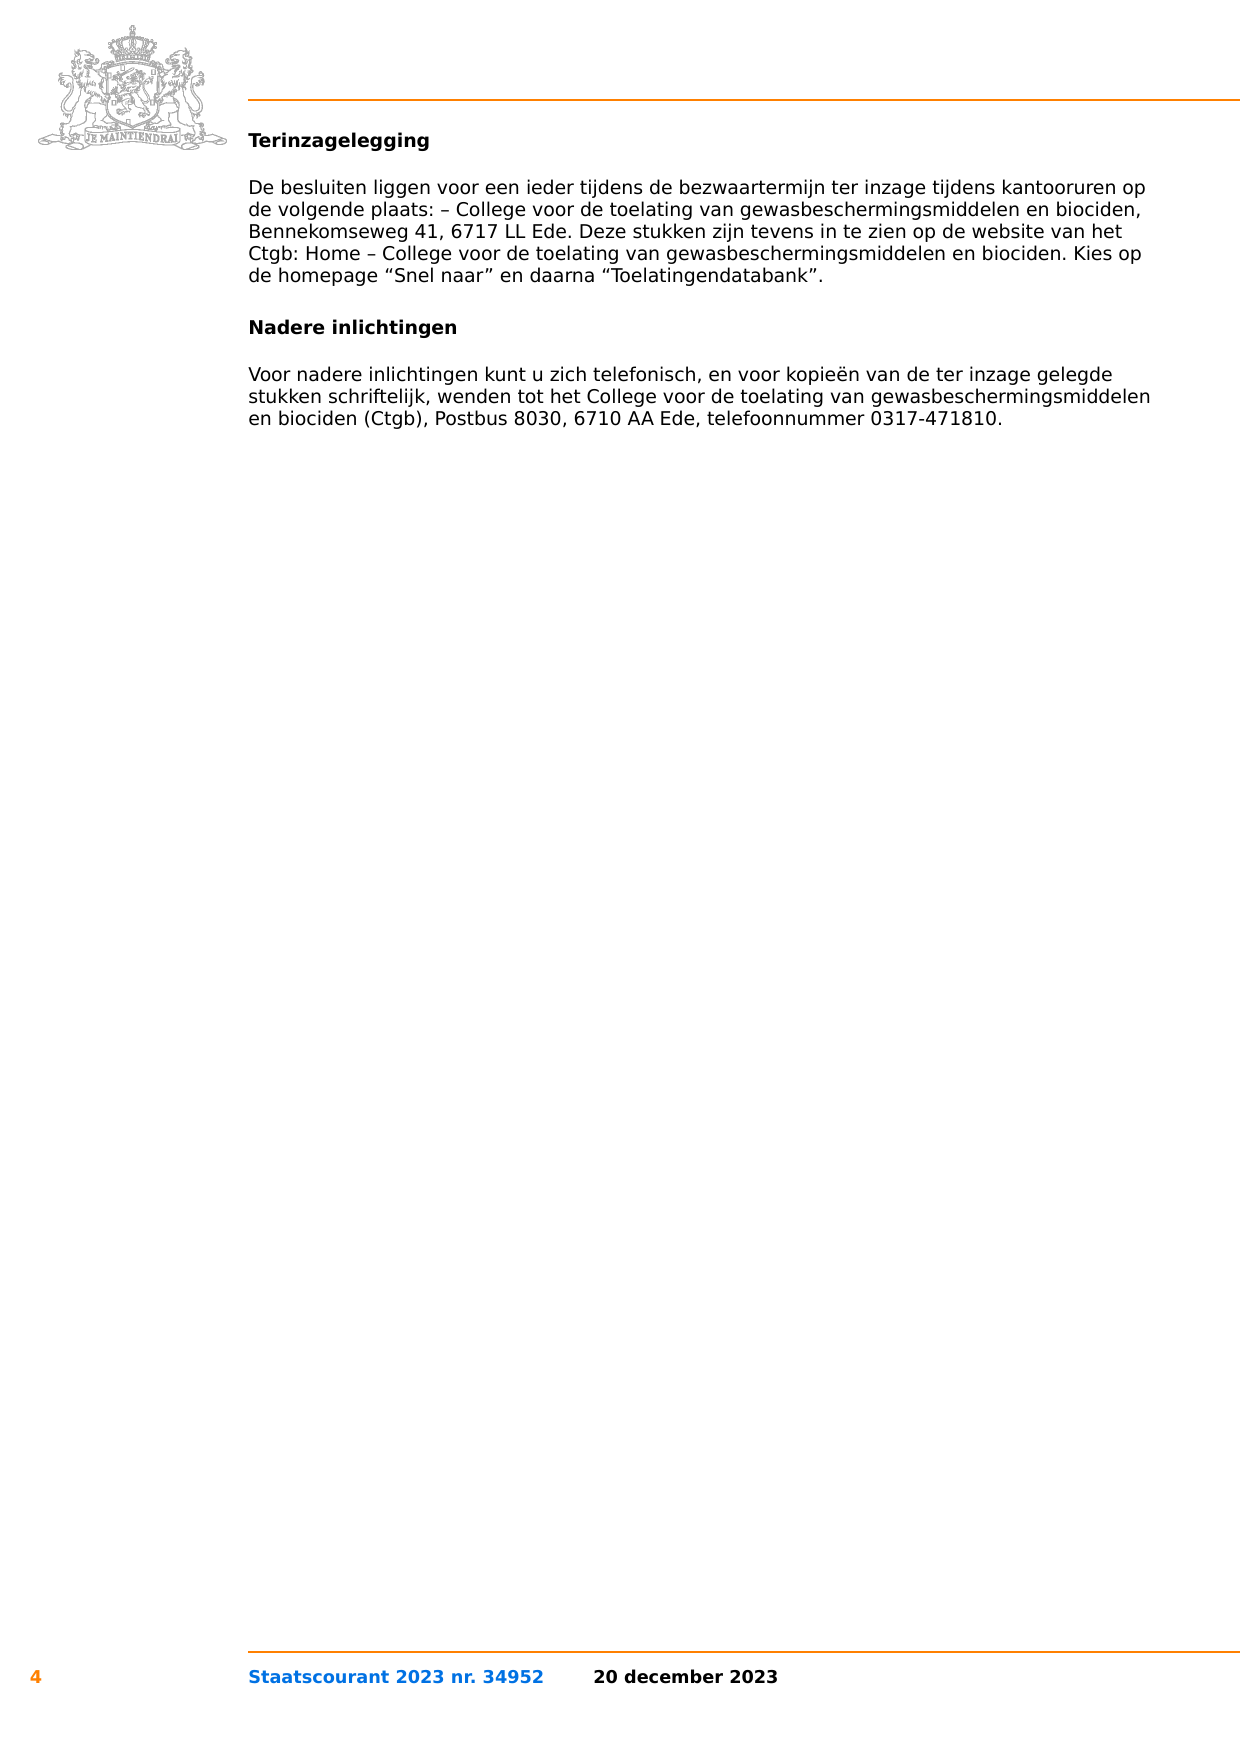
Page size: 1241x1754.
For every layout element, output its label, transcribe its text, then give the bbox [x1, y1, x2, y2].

picture [38, 25, 227, 150]
subtitle Terinzagelegging [248, 130, 1163, 152]
subtitle Nadere inlichtingen [248, 317, 1163, 339]
text De besluiten liggen voor een ieder tijdens de bezwaartermijn ter inzage tijdens kantooruren op de volgende plaats: – College voor de toelating van gewasbeschermingsmiddelen en biociden, Bennekomseweg 41, 6717 LL Ede. Deze stukken zijn tevens in te zien op de website van het Ctgb: Home – College voor de toelating van gewasbeschermingsmiddelen en biociden. Kies op de homepage “Snel naar” en daarna “Toelatingendatabank”. [248, 177, 1163, 287]
text Voor nadere inlichtingen kunt u zich telefonisch, en voor kopieën van de ter inzage gelegde stukken schriftelijk, wenden tot het College voor de toelating van gewasbeschermingsmiddelen en biociden (Ctgb), Postbus 8030, 6710 AA Ede, telefoonnummer 0317-471810. [248, 364, 1163, 430]
